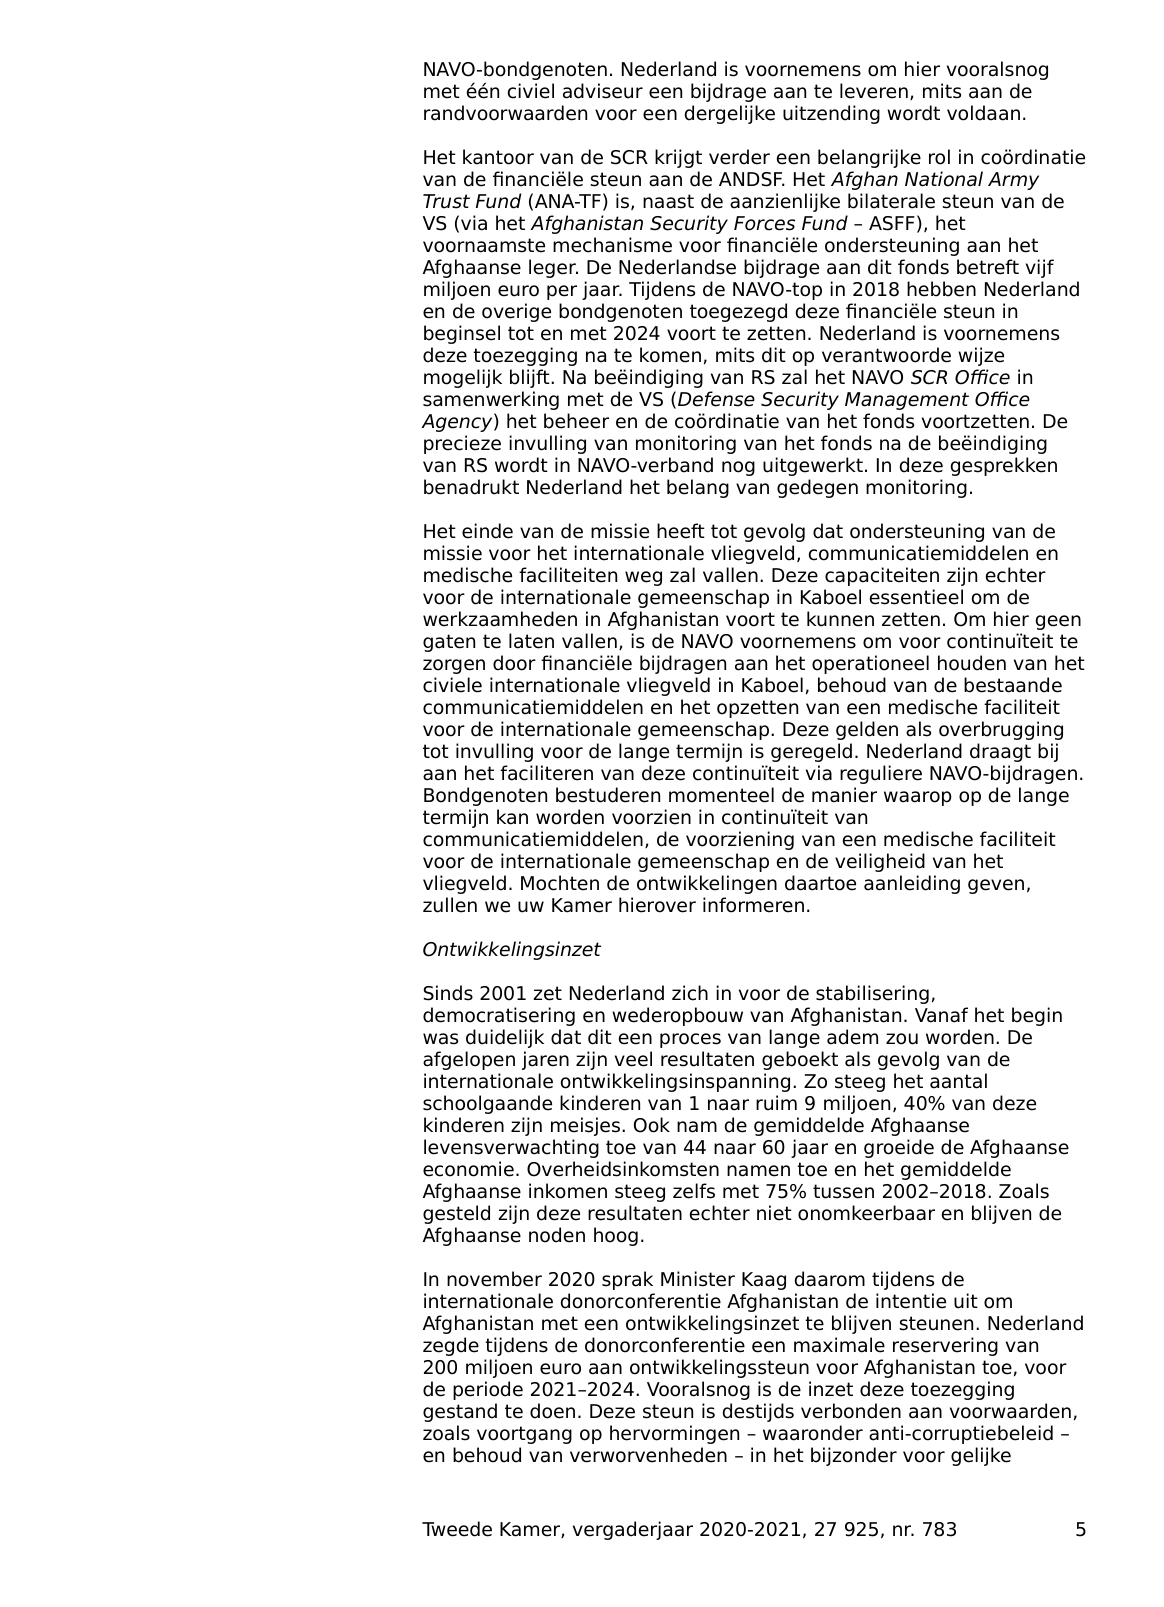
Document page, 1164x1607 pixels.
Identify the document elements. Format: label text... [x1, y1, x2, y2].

text Sinds 2001 zet Nederland zich in voor de stabilisering, democratisering en wederopbouw van Afghanistan. Vanaf het begin was duidelijk dat dit een proces van lange adem zou worden. De afgelopen jaren zijn veel resultaten geboekt als gevolg van de internationale ontwikkelingsinspanning. Zo steeg het aantal schoolgaande kinderen van 1 naar ruim 9 miljoen, 40% van deze kinderen zijn meisjes. Ook nam de gemiddelde Afghaanse levensverwachting toe van 44 naar 60 jaar en groeide de Afghaanse economie. Overheidsinkomsten namen toe en het gemiddelde Afghaanse inkomen steeg zelfs met 75% tussen 2002–2018. Zoals gesteld zijn deze resultaten echter niet onomkeerbaar en blijven de Afghaanse noden hoog. [422, 983, 1087, 1247]
text In november 2020 sprak Minister Kaag daarom tijdens de internationale donorconferentie Afghanistan de intentie uit om Afghanistan met een ontwikkelingsinzet te blijven steunen. Nederland zegde tijdens de donorconferentie een maximale reservering van 200 miljoen euro aan ontwikkelingssteun voor Afghanistan toe, voor de periode 2021–2024. Vooralsnog is de inzet deze toezegging gestand te doen. Deze steun is destijds verbonden aan voorwaarden, zoals voortgang op hervormingen – waaronder anti-corruptiebeleid – en behoud van verworvenheden – in het bijzonder voor gelijke [422, 1269, 1087, 1467]
text Het kantoor van de SCR krijgt verder een belangrijke rol in coördinatie van de financiële steun aan de ANDSF. Het Afghan National Army Trust Fund (ANA-TF) is, naast de aanzienlijke bilaterale steun van de VS (via het Afghanistan Security Forces Fund – ASFF), het voornaamste mechanisme voor financiële ondersteuning aan het Afghaanse leger. De Nederlandse bijdrage aan dit fonds betreft vijf miljoen euro per jaar. Tijdens de NAVO-top in 2018 hebben Nederland en de overige bondgenoten toegezegd deze financiële steun in beginsel tot en met 2024 voort te zetten. Nederland is voornemens deze toezegging na te komen, mits dit op verantwoorde wijze mogelijk blijft. Na beëindiging van RS zal het NAVO SCR Office in samenwerking met de VS (Defense Security Management Office Agency) het beheer en de coördinatie van het fonds voortzetten. De precieze invulling van monitoring van het fonds na de beëindiging van RS wordt in NAVO-verband nog uitgewerkt. In deze gesprekken benadrukt Nederland het belang van gedegen monitoring. [422, 147, 1087, 499]
text NAVO-bondgenoten. Nederland is voornemens om hier vooralsnog met één civiel adviseur een bijdrage aan te leveren, mits aan de randvoorwaarden voor een dergelijke uitzending wordt voldaan. [422, 59, 1087, 125]
text Het einde van de missie heeft tot gevolg dat ondersteuning van de missie voor het internationale vliegveld, communicatiemiddelen en medische faciliteiten weg zal vallen. Deze capaciteiten zijn echter voor de internationale gemeenschap in Kaboel essentieel om de werkzaamheden in Afghanistan voort te kunnen zetten. Om hier geen gaten te laten vallen, is de NAVO voornemens om voor continuïteit te zorgen door financiële bijdragen aan het operationeel houden van het civiele internationale vliegveld in Kaboel, behoud van de bestaande communicatiemiddelen en het opzetten van een medische faciliteit voor de internationale gemeenschap. Deze gelden als overbrugging tot invulling voor de lange termijn is geregeld. Nederland draagt bij aan het faciliteren van deze continuïteit via reguliere NAVO-bijdragen. Bondgenoten bestuderen momenteel de manier waarop op de lange termijn kan worden voorzien in continuïteit van communicatiemiddelen, de voorziening van een medische faciliteit voor de internationale gemeenschap en de veiligheid van het vliegveld. Mochten de ontwikkelingen daartoe aanleiding geven, zullen we uw Kamer hierover informeren. [422, 521, 1087, 917]
subtitle Ontwikkelingsinzet [422, 939, 1087, 961]
